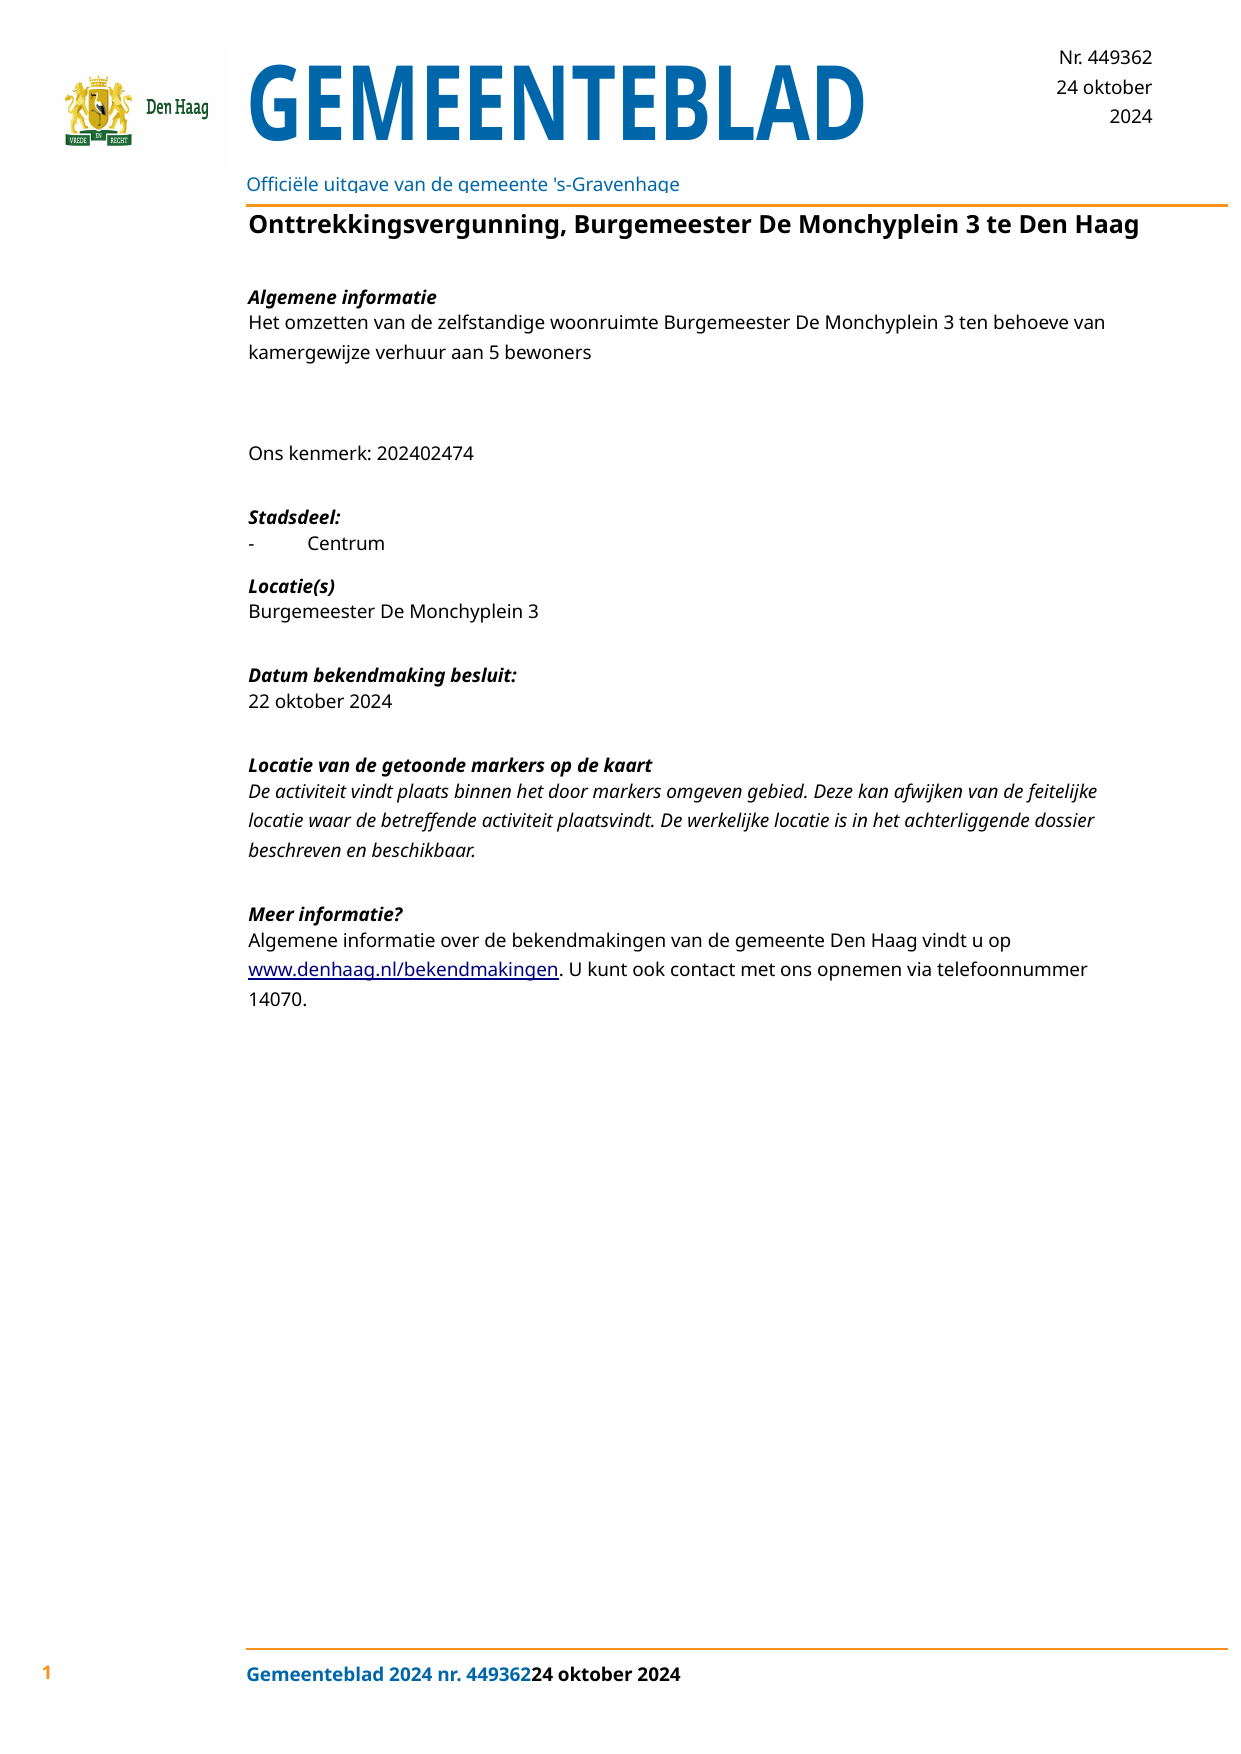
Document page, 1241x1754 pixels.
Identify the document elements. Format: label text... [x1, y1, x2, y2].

text Algemene informatie over de bekendmakingen van de gemeente Den Haag vindt u op www.denhaag.nl/bekendmakingen. U kunt ook contact met ons opnemen via telefoonnummer 14070. [248, 927, 1152, 1012]
list Centrum [248, 530, 1152, 555]
text Stadsdeel: [248, 504, 1152, 530]
text Locatie van de getoonde markers op de kaart [248, 752, 1152, 778]
text Datum bekendmaking besluit: [248, 662, 1152, 688]
text 22 oktober 2024 [248, 688, 1152, 714]
text Ons kenmerk: 202402474 [248, 440, 1152, 466]
text Onttrekkingsvergunning, Burgemeester De Monchyplein 3 te Den Haag [248, 207, 1152, 241]
text Het omzetten van de zelfstandige woonruimte Burgemeester De Monchyplein 3 ten behoeve van kamergewijze verhuur aan 5 bewoners [248, 309, 1152, 365]
text Meer informatie? [248, 901, 1152, 927]
picture [41, 47, 231, 172]
text Algemene informatie [248, 284, 1152, 309]
text Burgemeester De Monchyplein 3 [248, 598, 1152, 624]
text Locatie(s) [248, 573, 1152, 598]
text De activiteit vindt plaats binnen het door markers omgeven gebied. Deze kan afwijken van de feitelijke locatie waar de betreffende activiteit plaatsvindt. De werkelijke locatie is in het achterliggende dossier beschreven en beschikbaar. [248, 778, 1152, 863]
